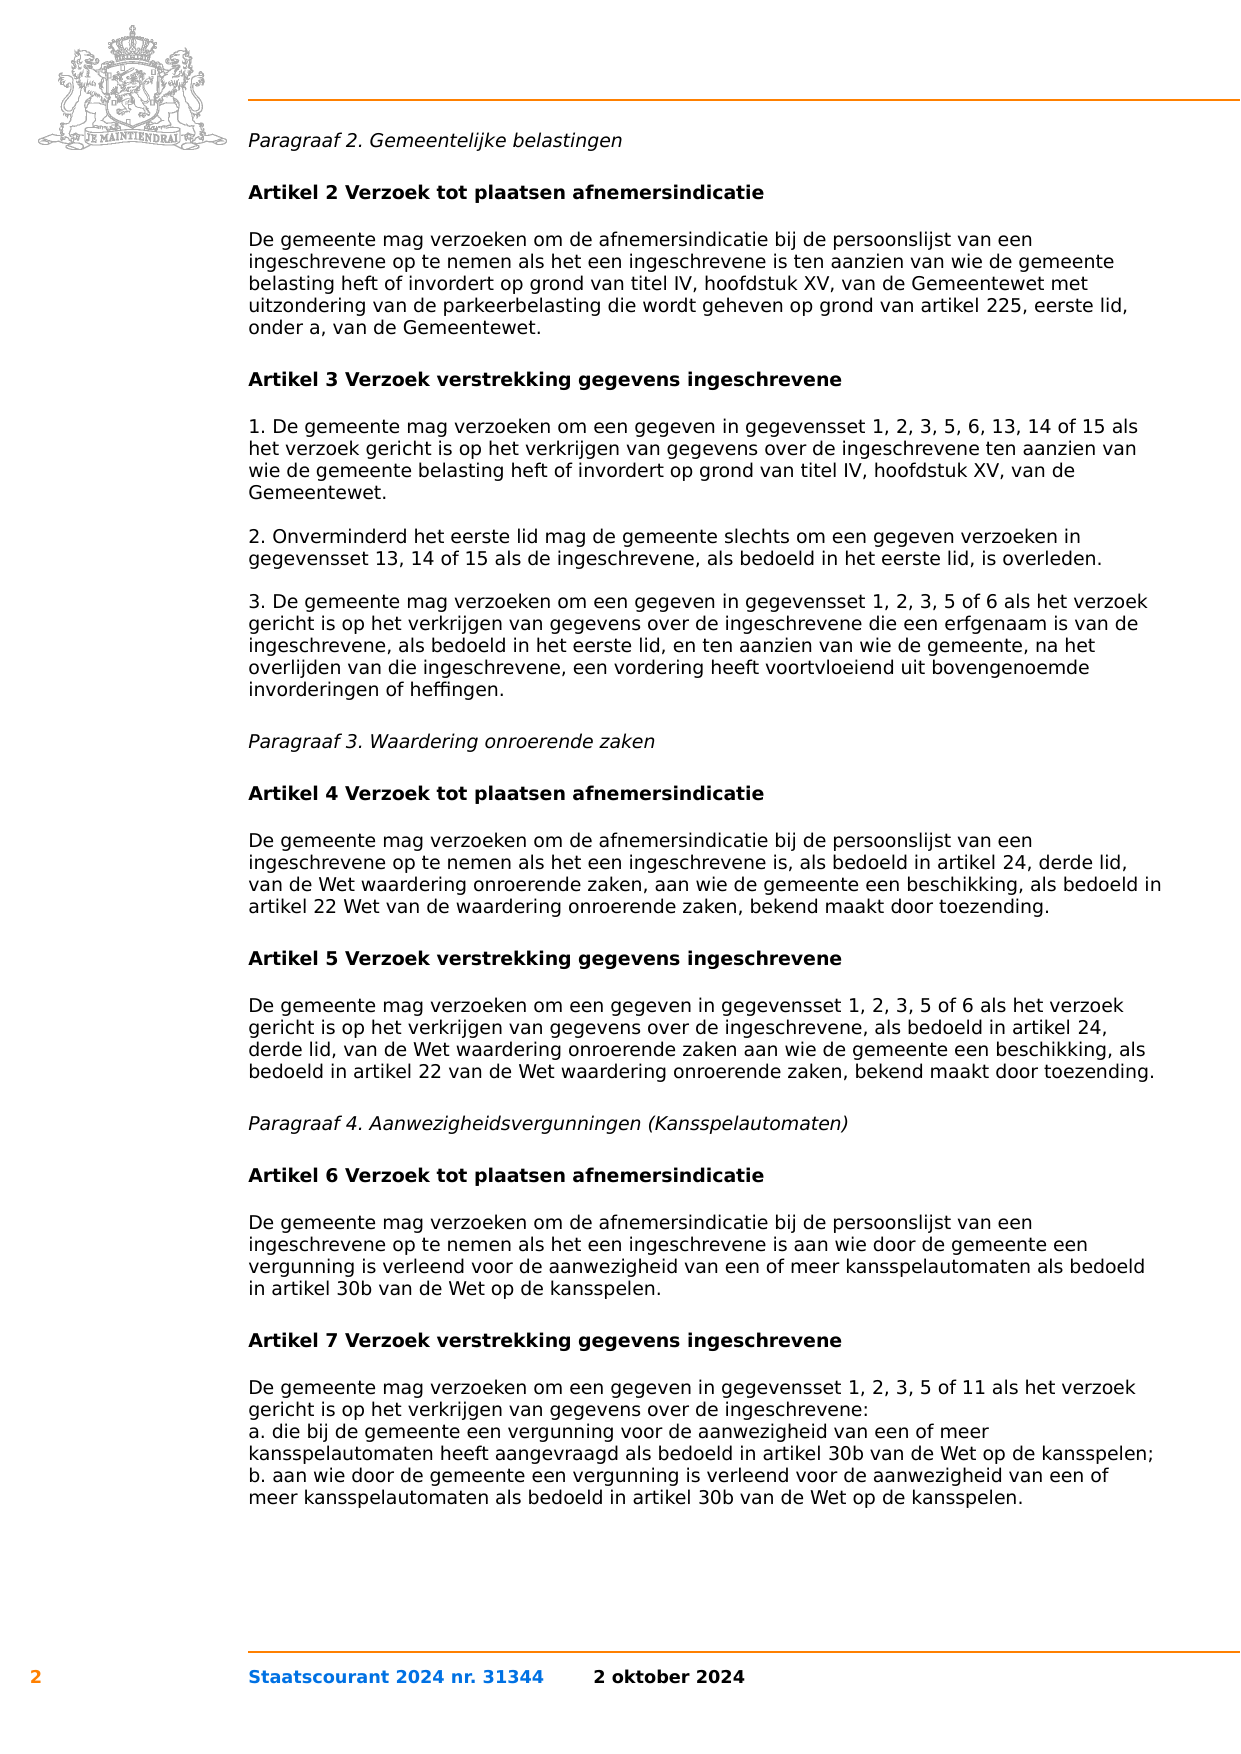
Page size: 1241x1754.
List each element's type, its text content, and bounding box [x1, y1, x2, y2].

text 3. De gemeente mag verzoeken om een gegeven in gegevensset 1, 2, 3, 5 of 6 als het verzoek gericht is op het verkrijgen van gegevens over de ingeschrevene die een erfgenaam is van de ingeschrevene, als bedoeld in het eerste lid, en ten aanzien van wie de gemeente, na het overlijden van die ingeschrevene, een vordering heeft voortvloeiend uit bovengenoemde invorderingen of heffingen. [248, 591, 1163, 701]
text De gemeente mag verzoeken om de afnemersindicatie bij de persoonslijst van een ingeschrevene op te nemen als het een ingeschrevene is, als bedoeld in artikel 24, derde lid, van de Wet waardering onroerende zaken, aan wie de gemeente een beschikking, als bedoeld in artikel 22 Wet van de waardering onroerende zaken, bekend maakt door toezending. [248, 830, 1163, 918]
subtitle Artikel 5 Verzoek verstrekking gegevens ingeschrevene [248, 948, 1163, 970]
text 1. De gemeente mag verzoeken om een gegeven in gegevensset 1, 2, 3, 5, 6, 13, 14 of 15 als het verzoek gericht is op het verkrijgen van gegevens over de ingeschrevene ten aanzien van wie de gemeente belasting heft of invordert op grond van titel IV, hoofdstuk XV, van de Gemeentewet. [248, 416, 1163, 504]
text b. aan wie door de gemeente een vergunning is verleend voor de aanwezigheid van een of meer kansspelautomaten als bedoeld in artikel 30b van de Wet op de kansspelen. [248, 1465, 1163, 1509]
subtitle Paragraaf 3. Waardering onroerende zaken [248, 731, 1163, 753]
text De gemeente mag verzoeken om de afnemersindicatie bij de persoonslijst van een ingeschrevene op te nemen als het een ingeschrevene is aan wie door de gemeente een vergunning is verleend voor de aanwezigheid van een of meer kansspelautomaten als bedoeld in artikel 30b van de Wet op de kansspelen. [248, 1212, 1163, 1300]
text De gemeente mag verzoeken om de afnemersindicatie bij de persoonslijst van een ingeschrevene op te nemen als het een ingeschrevene is ten aanzien van wie de gemeente belasting heft of invordert op grond van titel IV, hoofdstuk XV, van de Gemeentewet met uitzondering van de parkeerbelasting die wordt geheven op grond van artikel 225, eerste lid, onder a, van de Gemeentewet. [248, 229, 1163, 339]
subtitle Artikel 7 Verzoek verstrekking gegevens ingeschrevene [248, 1330, 1163, 1352]
text De gemeente mag verzoeken om een gegeven in gegevensset 1, 2, 3, 5 of 11 als het verzoek gericht is op het verkrijgen van gegevens over de ingeschrevene: [248, 1377, 1163, 1421]
subtitle Artikel 2 Verzoek tot plaatsen afnemersindicatie [248, 182, 1163, 204]
subtitle Artikel 6 Verzoek tot plaatsen afnemersindicatie [248, 1165, 1163, 1187]
text 2. Onverminderd het eerste lid mag de gemeente slechts om een gegeven verzoeken in gegevensset 13, 14 of 15 als de ingeschrevene, als bedoeld in het eerste lid, is overleden. [248, 526, 1163, 569]
subtitle Artikel 3 Verzoek verstrekking gegevens ingeschrevene [248, 369, 1163, 391]
text De gemeente mag verzoeken om een gegeven in gegevensset 1, 2, 3, 5 of 6 als het verzoek gericht is op het verkrijgen van gegevens over de ingeschrevene, als bedoeld in artikel 24, derde lid, van de Wet waardering onroerende zaken aan wie de gemeente een beschikking, als bedoeld in artikel 22 van de Wet waardering onroerende zaken, bekend maakt door toezending. [248, 995, 1163, 1083]
picture [38, 25, 227, 150]
text a. die bij de gemeente een vergunning voor de aanwezigheid van een of meer kansspelautomaten heeft aangevraagd als bedoeld in artikel 30b van de Wet op de kansspelen; [248, 1421, 1163, 1465]
subtitle Paragraaf 2. Gemeentelijke belastingen [248, 130, 1163, 152]
subtitle Paragraaf 4. Aanwezigheidsvergunningen (Kansspelautomaten) [248, 1113, 1163, 1135]
subtitle Artikel 4 Verzoek tot plaatsen afnemersindicatie [248, 783, 1163, 805]
